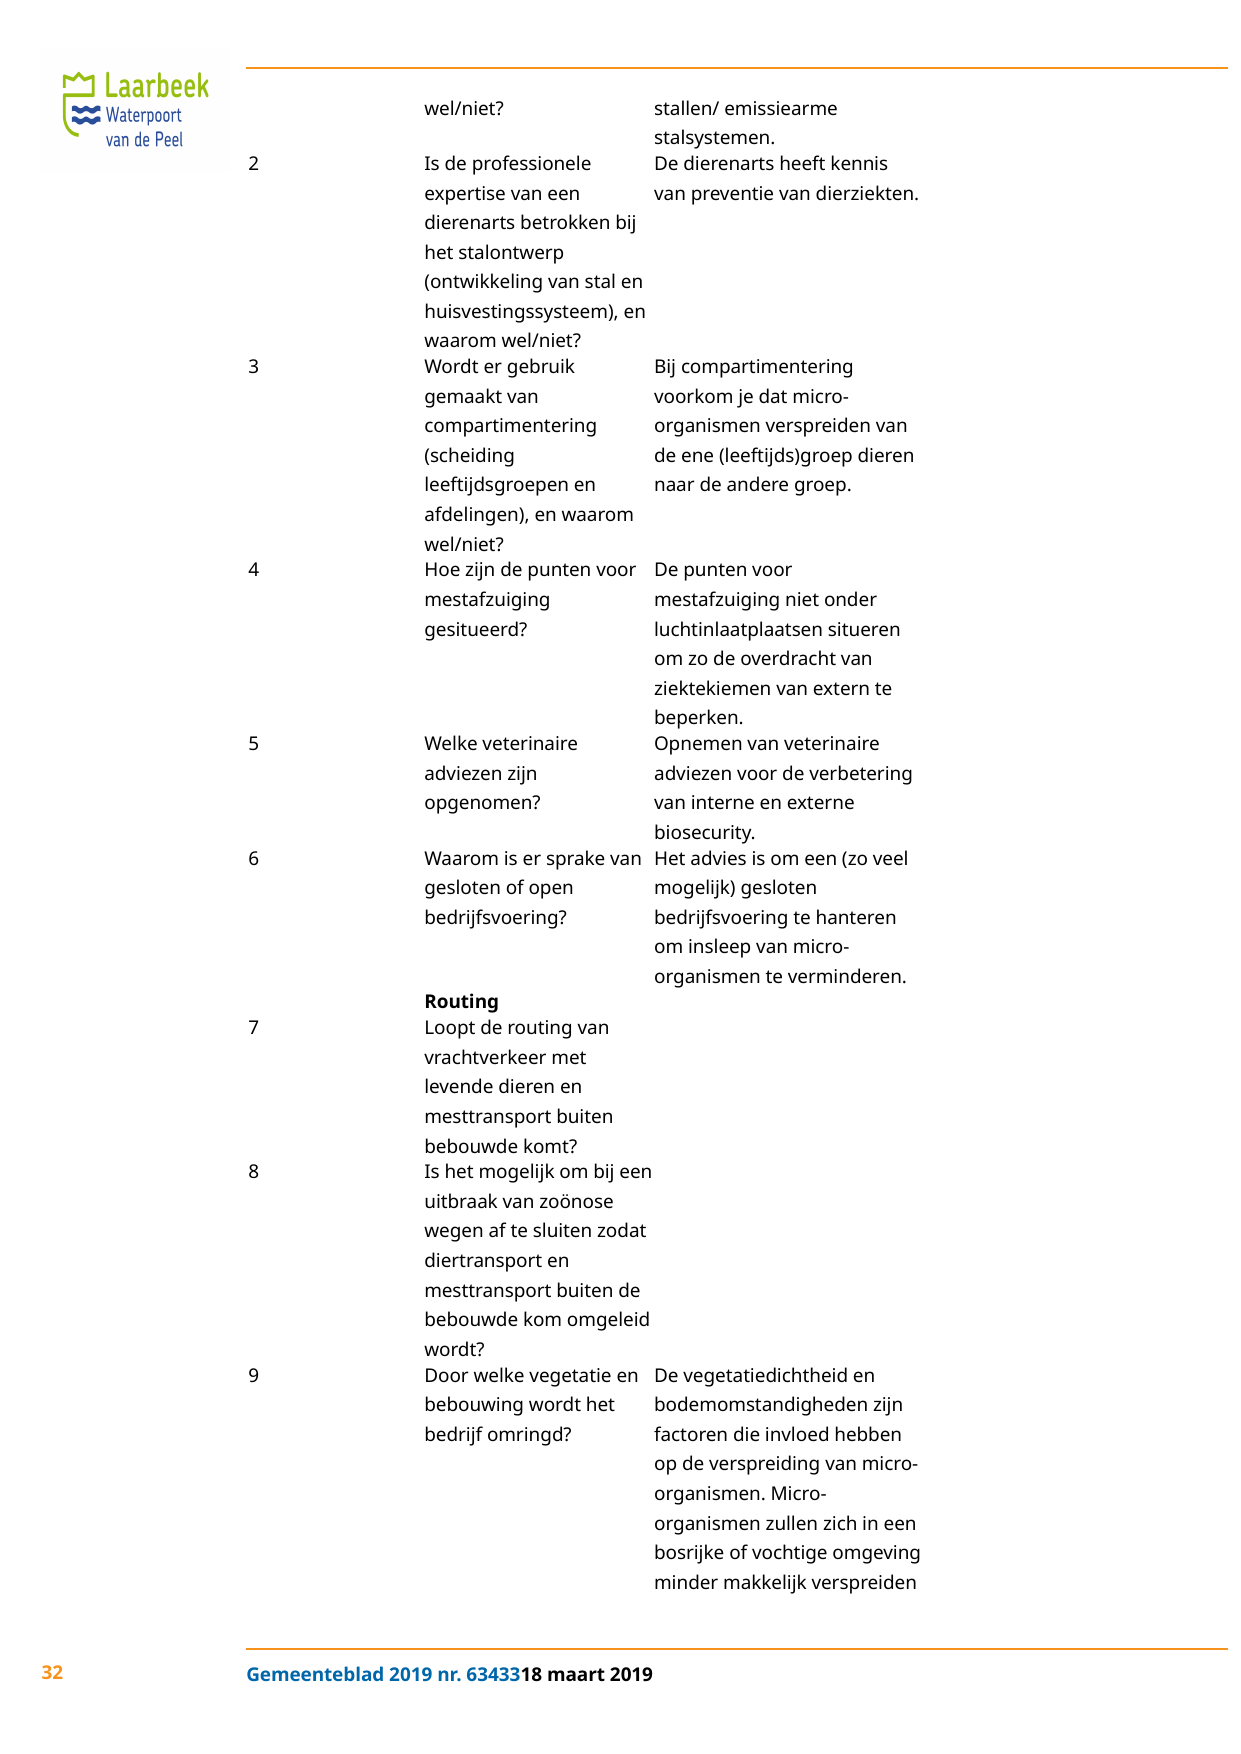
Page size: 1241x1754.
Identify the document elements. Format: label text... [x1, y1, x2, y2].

table_cell Wordt er gebruik gemaakt van compartimentering (scheiding leeftijdsgroepen en afdelingen), en waarom wel/niet? [424, 353, 654, 557]
table_cell [654, 989, 922, 1014]
table_cell [922, 1015, 1152, 1158]
table_cell Is het mogelijk om bij een uitbraak van zoönose wegen af te sluiten zodat diertransport en mesttransport buiten de bebouwde kom omgeleid wordt? [424, 1159, 654, 1362]
table_cell [922, 1159, 1152, 1362]
table_cell 2 [248, 150, 424, 353]
table_cell [654, 1015, 922, 1158]
table_cell 8 [248, 1159, 424, 1362]
table_cell 5 [248, 730, 424, 845]
table_cell Door welke vegetatie en bebouwing wordt het bedrijf omringd? [424, 1362, 654, 1594]
picture [41, 47, 231, 172]
table_cell 9 [248, 1362, 424, 1594]
table_cell Hoe zijn de punten voor mestafzuiging gesitueerd? [424, 557, 654, 730]
table_cell [922, 845, 1152, 989]
table_cell Waarom is er sprake van gesloten of open bedrijfsvoering? [424, 845, 654, 989]
table_cell 4 [248, 557, 424, 730]
table_cell 6 [248, 845, 424, 989]
table_cell [922, 353, 1152, 557]
table_cell De punten voor mestafzuiging niet onder luchtinlaatplaatsen situeren om zo de overdracht van ziektekiemen van extern te beperken. [654, 557, 922, 730]
table_cell 7 [248, 1015, 424, 1158]
table_cell [922, 557, 1152, 730]
table_cell [248, 989, 424, 1014]
table_cell De vegetatiedichtheid en bodemomstandigheden zijn factoren die invloed hebben op de verspreiding van micro-organismen. Micro-organismen zullen zich in een bosrijke of vochtige omgeving minder makkelijk verspreiden [654, 1362, 922, 1594]
table_cell Welke veterinaire adviezen zijn opgenomen? [424, 730, 654, 845]
table_cell wel/niet? [424, 95, 654, 150]
table_cell [922, 730, 1152, 845]
table_cell Routing [424, 989, 654, 1014]
table_cell stallen/ emissiearme stalsystemen. [654, 95, 922, 150]
table_cell [248, 95, 424, 150]
table_cell Het advies is om een (zo veel mogelijk) gesloten bedrijfsvoering te hanteren om insleep van micro-organismen te verminderen. [654, 845, 922, 989]
table_cell [922, 95, 1152, 150]
table_cell [922, 150, 1152, 353]
table_cell Bij compartimentering voorkom je dat micro-organismen verspreiden van de ene (leeftijds)groep dieren naar de andere groep. [654, 353, 922, 557]
table_cell Is de professionele expertise van een dierenarts betrokken bij het stalontwerp (ontwikkeling van stal en huisvestingssysteem), en waarom wel/niet? [424, 150, 654, 353]
table_cell 3 [248, 353, 424, 557]
table_cell [922, 1362, 1152, 1594]
table_cell De dierenarts heeft kennis van preventie van dierziekten. [654, 150, 922, 353]
table_cell [922, 989, 1152, 1014]
table_cell Opnemen van veterinaire adviezen voor de verbetering van interne en externe biosecurity. [654, 730, 922, 845]
table_cell [654, 1159, 922, 1362]
table_cell Loopt de routing van vrachtverkeer met levende dieren en mesttransport buiten bebouwde komt? [424, 1015, 654, 1158]
